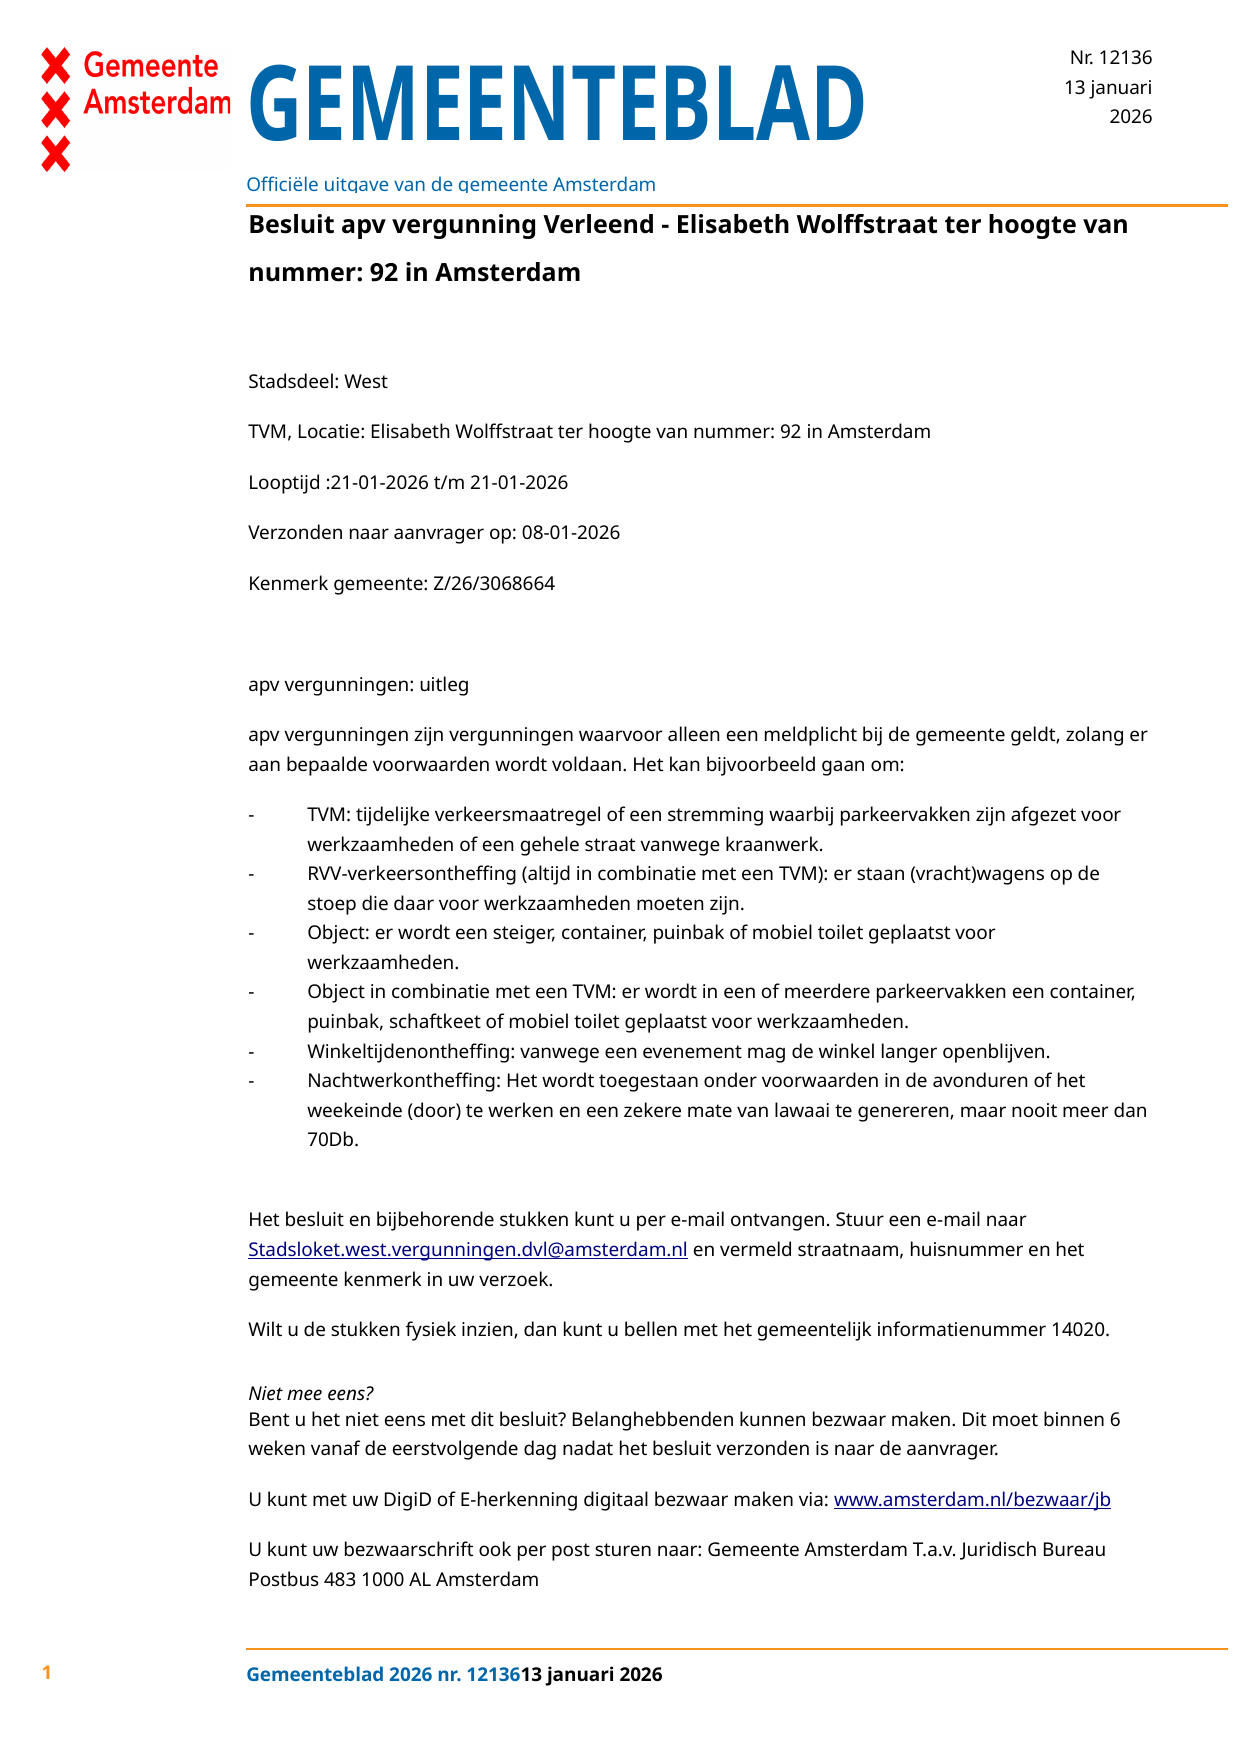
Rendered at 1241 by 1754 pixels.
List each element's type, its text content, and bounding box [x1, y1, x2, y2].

text Stadsdeel: West [248, 368, 1152, 394]
list Winkeltijdenontheffing: vanwege een evenement mag de winkel langer openblijven. [248, 1038, 1152, 1064]
text Verzonden naar aanvrager op: 08-01-2026 [248, 519, 1152, 545]
text Besluit apv vergunning Verleend - Elisabeth Wolffstraat ter hoogte van nummer: 92 in Amsterdam [248, 207, 1152, 288]
text U kunt uw bezwaarschrift ook per post sturen naar: Gemeente Amsterdam T.a.v. Juridisch Bureau Postbus 483 1000 AL Amsterdam [248, 1536, 1152, 1592]
text Bent u het niet eens met dit besluit? Belanghebbenden kunnen bezwaar maken. Dit moet binnen 6 weken vanaf de eerstvolgende dag nadat het besluit verzonden is naar de aanvrager. [248, 1406, 1152, 1461]
list Nachtwerkontheffing: Het wordt toegestaan onder voorwaarden in de avonduren of het weekeinde (door) te werken en een zekere mate van lawaai te genereren, maar nooit meer dan 70Db. [248, 1067, 1152, 1152]
list RVV-verkeersontheffing (altijd in combinatie met een TVM): er staan (vracht)wagens op de stoep die daar voor werkzaamheden moeten zijn. [248, 860, 1152, 916]
text Looptijd :21-01-2026 t/m 21-01-2026 [248, 469, 1152, 495]
text apv vergunningen: uitleg [248, 671, 1152, 697]
text Niet mee eens? [248, 1380, 1152, 1406]
text U kunt met uw DigiD of E-herkenning digitaal bezwaar maken via: www.amsterdam.nl/bezwaar/jb [248, 1486, 1152, 1512]
list Object: er wordt een steiger, container, puinbak of mobiel toilet geplaatst voor werkzaamheden. [248, 919, 1152, 975]
picture [41, 47, 231, 172]
list Object in combinatie met een TVM: er wordt in een of meerdere parkeervakken een container, puinbak, schaftkeet of mobiel toilet geplaatst voor werkzaamheden. [248, 979, 1152, 1034]
text Kenmerk gemeente: Z/26/3068664 [248, 570, 1152, 596]
text TVM, Locatie: Elisabeth Wolffstraat ter hoogte van nummer: 92 in Amsterdam [248, 419, 1152, 444]
text Het besluit en bijbehorende stukken kunt u per e-mail ontvangen. Stuur een e-mail naar Stadsloket.west.vergunningen.dvl@amsterdam.nl en vermeld straatnaam, huisnummer en het gemeente kenmerk in uw verzoek. [248, 1207, 1152, 1292]
text apv vergunningen zijn vergunningen waarvoor alleen een meldplicht bij de gemeente geldt, zolang er aan bepaalde voorwaarden wordt voldaan. Het kan bijvoorbeeld gaan om: [248, 721, 1152, 777]
text Wilt u de stukken fysiek inzien, dan kunt u bellen met het gemeentelijk informatienummer 14020. [248, 1316, 1152, 1342]
list TVM: tijdelijke verkeersmaatregel of een stremming waarbij parkeervakken zijn afgezet voor werkzaamheden of een gehele straat vanwege kraanwerk. [248, 801, 1152, 857]
